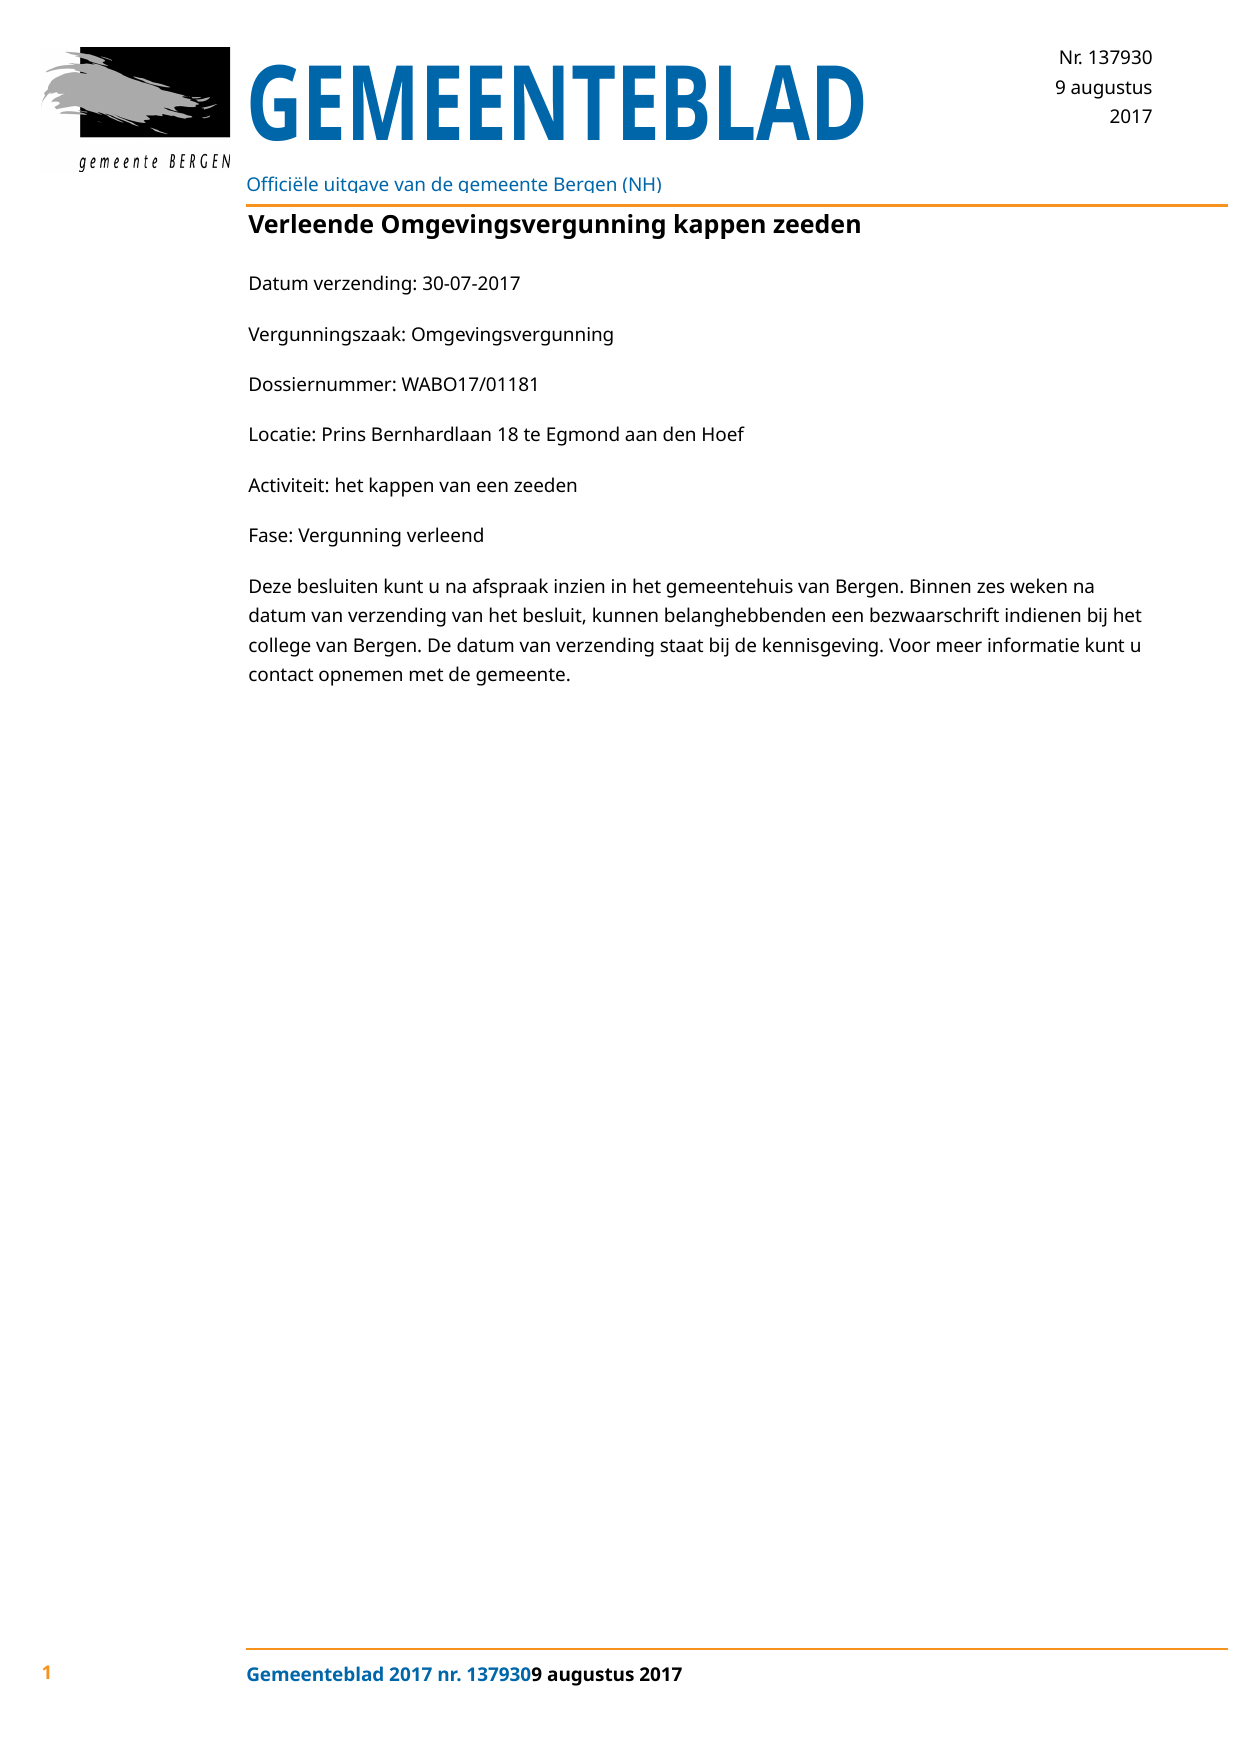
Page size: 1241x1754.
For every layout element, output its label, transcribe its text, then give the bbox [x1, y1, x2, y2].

text Verleende Omgevingsvergunning kappen zeeden [248, 207, 1152, 241]
text Datum verzending: 30-07-2017 [248, 270, 1152, 296]
picture [41, 47, 231, 172]
text Activiteit: het kappen van een zeeden [248, 472, 1152, 498]
text Locatie: Prins Bernhardlaan 18 te Egmond aan den Hoef [248, 422, 1152, 447]
text Vergunningszaak: Omgevingsvergunning [248, 321, 1152, 346]
text Fase: Vergunning verleend [248, 522, 1152, 548]
text Deze besluiten kunt u na afspraak inzien in het gemeentehuis van Bergen. Binnen zes weken na datum van verzending van het besluit, kunnen belanghebbenden een bezwaarschrift indienen bij het college van Bergen. De datum van verzending staat bij de kennisgeving. Voor meer informatie kunt u contact opnemen met de gemeente. [248, 573, 1152, 687]
text Dossiernummer: WABO17/01181 [248, 371, 1152, 397]
